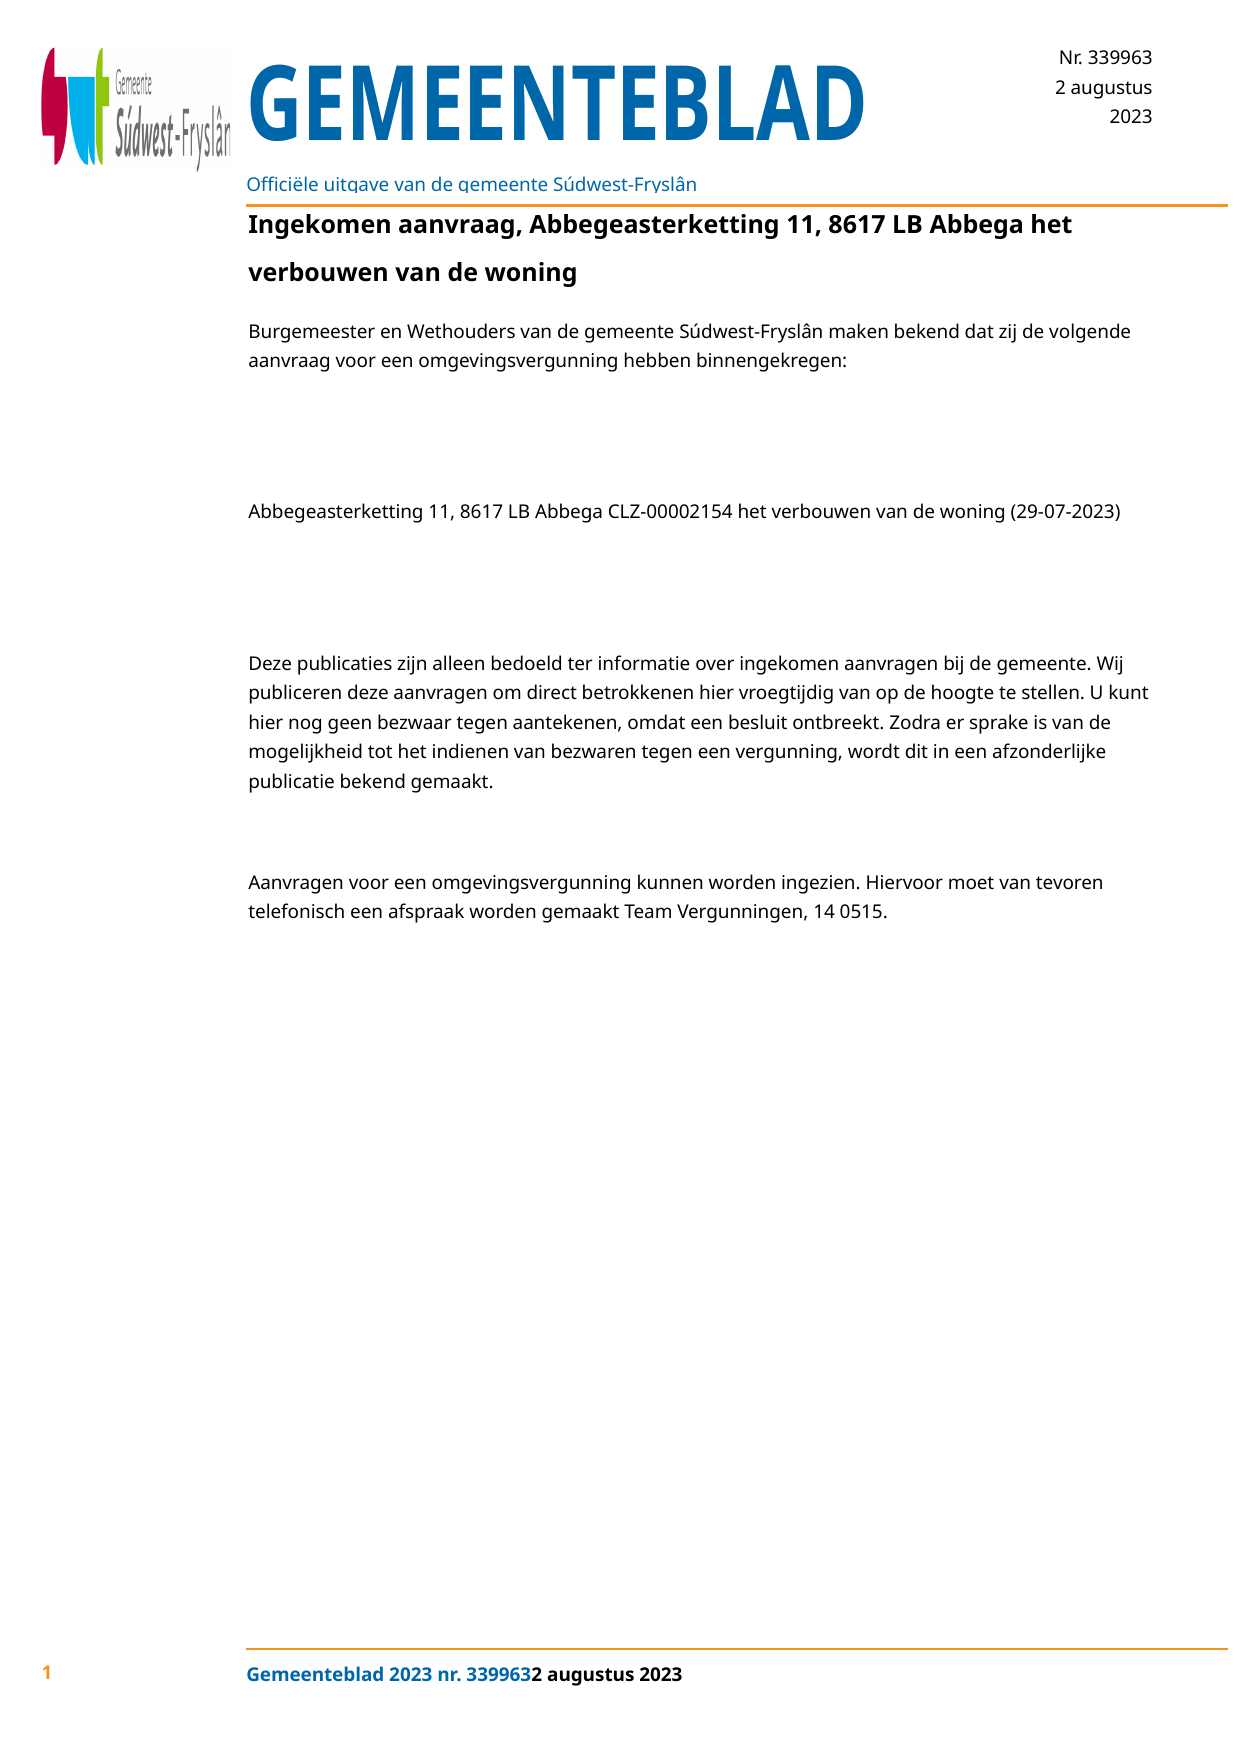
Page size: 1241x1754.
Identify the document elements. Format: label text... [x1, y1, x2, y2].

text Aanvragen voor een omgevingsvergunning kunnen worden ingezien. Hiervoor moet van tevoren telefonisch een afspraak worden gemaakt Team Vergunningen, 14 0515. [248, 869, 1152, 924]
text Ingekomen aanvraag, Abbegeasterketting 11, 8617 LB Abbega het verbouwen van de woning [248, 207, 1152, 288]
text Burgemeester en Wethouders van de gemeente Súdwest-Fryslân maken bekend dat zij de volgende aanvraag voor een omgevingsvergunning hebben binnengekregen: [248, 318, 1152, 373]
text Abbegeasterketting 11, 8617 LB Abbega CLZ-00002154 het verbouwen van de woning (29-07-2023) [248, 499, 1152, 524]
text Deze publicaties zijn alleen bedoeld ter informatie over ingekomen aanvragen bij de gemeente. Wij publiceren deze aanvragen om direct betrokkenen hier vroegtijdig van op de hoogte te stellen. U kunt hier nog geen bezwaar tegen aantekenen, omdat een besluit ontbreekt. Zodra er sprake is van de mogelijkheid tot het indienen van bezwaren tegen een vergunning, wordt dit in een afzonderlijke publicatie bekend gemaakt. [248, 650, 1152, 794]
picture [41, 47, 231, 172]
